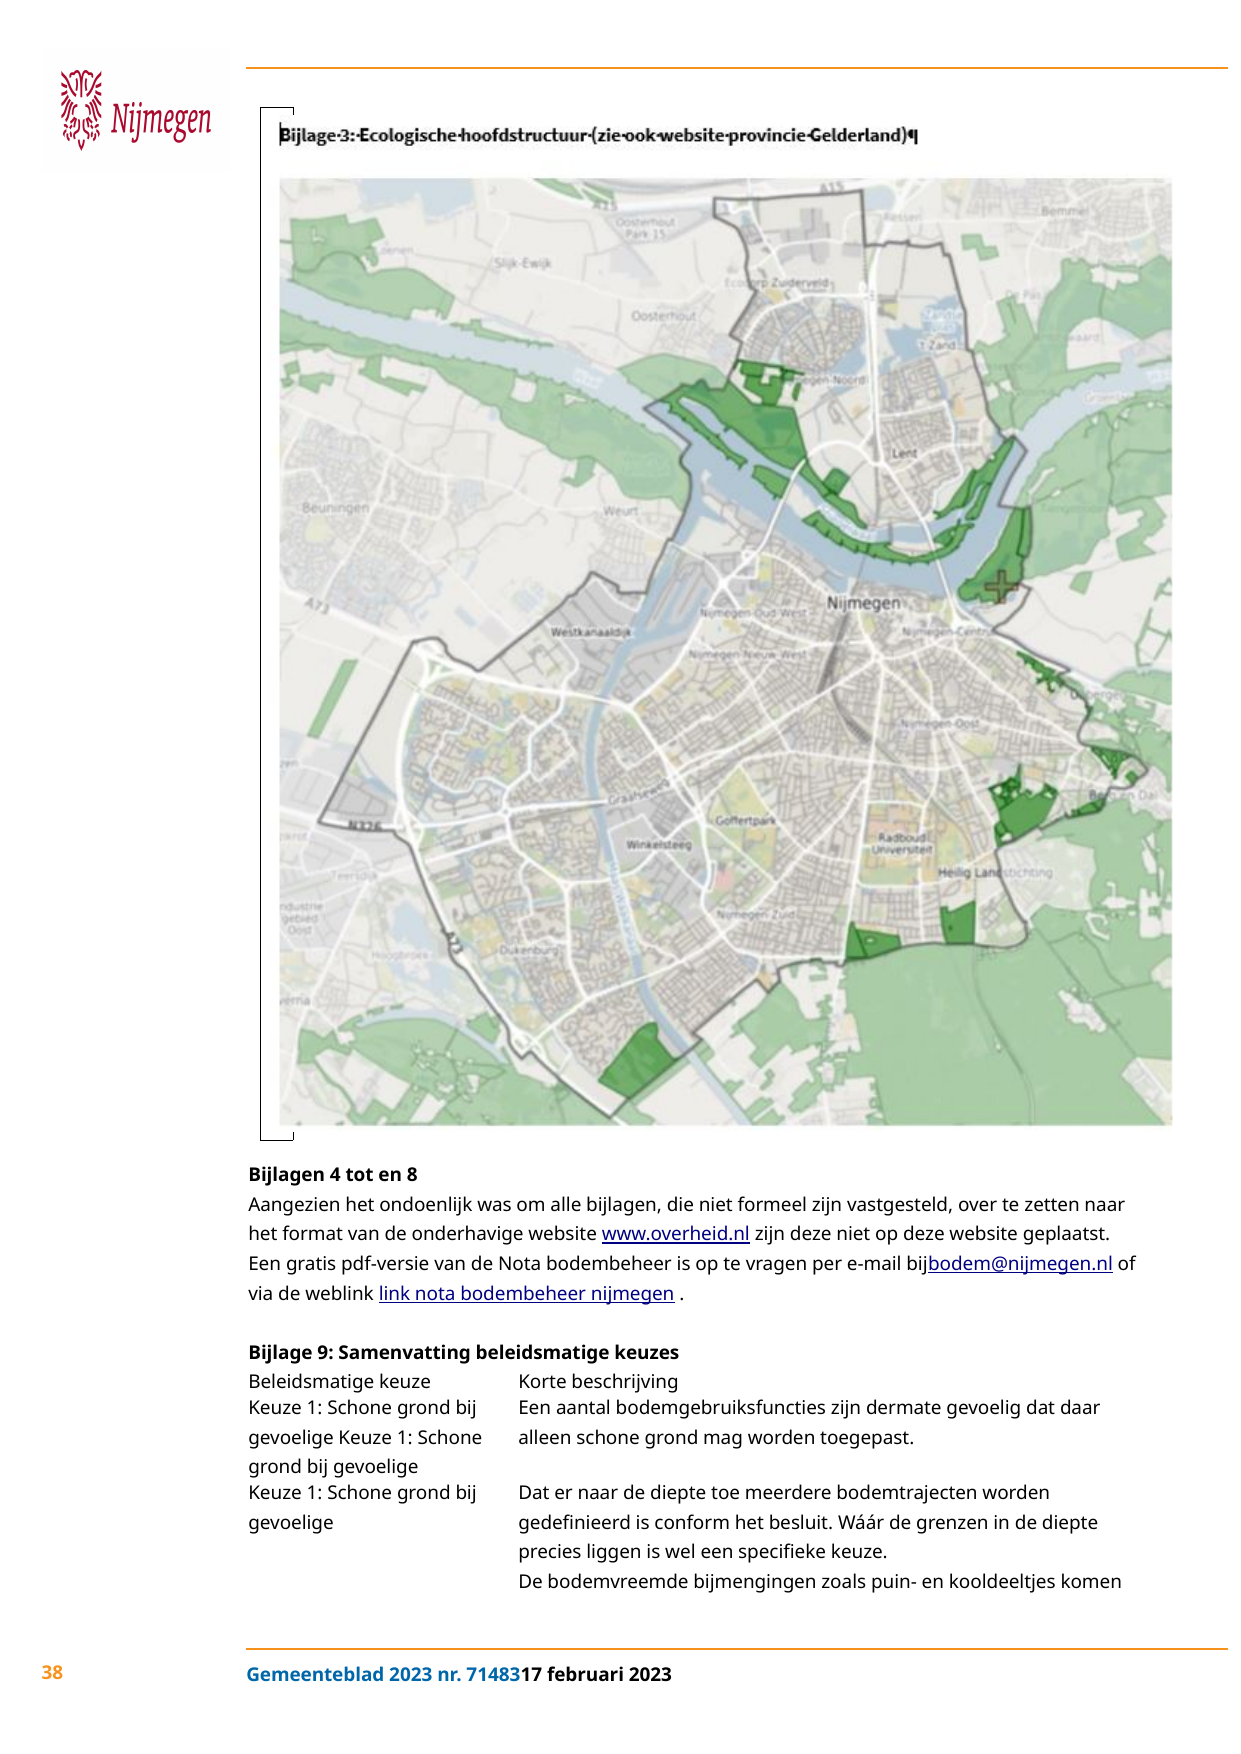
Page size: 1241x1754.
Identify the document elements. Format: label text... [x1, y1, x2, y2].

text Bijlage 9: Samenvatting beleidsmatige keuzes [248, 1339, 1152, 1365]
text Aangezien het ondoenlijk was om alle bijlagen, die niet formeel zijn vastgesteld, over te zetten naar het format van de onderhavige website www.overheid.nl zijn deze niet op deze website geplaatst. [248, 1191, 1152, 1246]
table_cell Keuze 1: Schone grond bij gevoelige [248, 1479, 518, 1594]
text Bijlagen 4 tot en 8 [248, 1161, 1152, 1187]
table_cell Een aantal bodemgebruiksfuncties zijn dermate gevoelig dat daar alleen schone grond mag worden toegepast. [518, 1394, 1152, 1479]
table_header Beleidsmatige keuze [248, 1369, 518, 1394]
text Een gratis pdf-versie van de Nota bodembeheer is op te vragen per e-mail bijbodem@nijmegen.nl of via de weblink link nota bodembeheer nijmegen . [248, 1250, 1152, 1306]
table_header Korte beschrijving [518, 1369, 1152, 1394]
table_cell Dat er naar de diepte toe meerdere bodemtrajecten worden gedefinieerd is conform het besluit. Wáár de grenzen in de diepte precies liggen is wel een specifieke keuze. De bodemvreemde bijmengingen zoals puin- en kooldeeltjes komen [518, 1479, 1152, 1594]
picture [268, 115, 1173, 1132]
table_cell Keuze 1: Schone grond bij gevoelige Keuze 1: Schone grond bij gevoelige [248, 1394, 518, 1479]
picture [41, 47, 231, 172]
